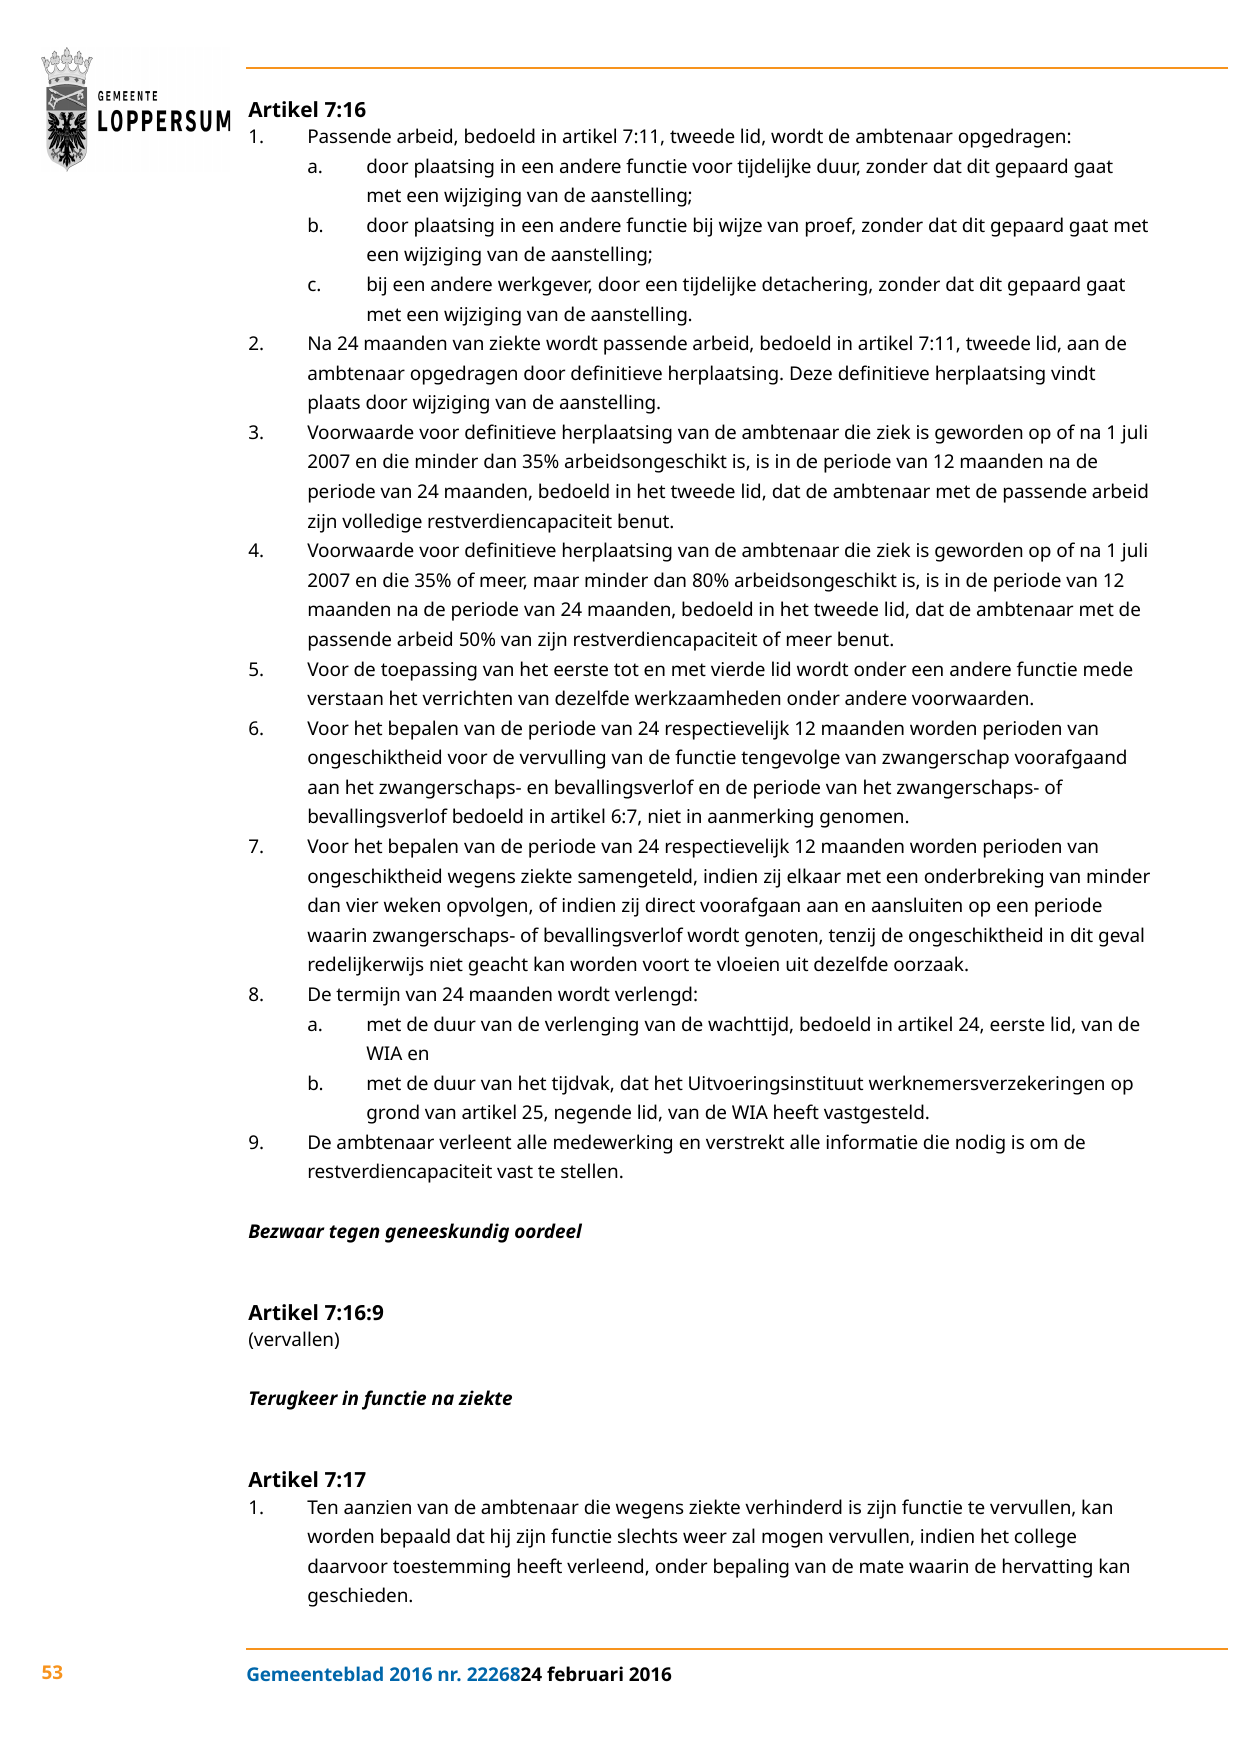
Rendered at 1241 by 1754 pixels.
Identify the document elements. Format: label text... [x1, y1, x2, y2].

list Na 24 maanden van ziekte wordt passende arbeid, bedoeld in artikel 7:11, tweede lid, aan de ambtenaar opgedragen door definitieve herplaatsing. Deze definitieve herplaatsing vindt plaats door wijziging van de aanstelling. [248, 330, 1152, 415]
list De termijn van 24 maanden wordt verlengd: [248, 981, 1152, 1007]
text Artikel 7:16:9 [248, 1298, 1152, 1326]
list Voor het bepalen van de periode van 24 respectievelijk 12 maanden worden perioden van ongeschiktheid voor de vervulling van de functie tengevolge van zwangerschap voorafgaand aan het zwangerschaps- en bevallingsverlof en de periode van het zwangerschaps- of bevallingsverlof bedoeld in artikel 6:7, niet in aanmerking genomen. [248, 715, 1152, 829]
picture [41, 47, 231, 172]
text Artikel 7:16 [248, 95, 1152, 123]
list bij een andere werkgever, door een tijdelijke detachering, zonder dat dit gepaard gaat met een wijziging van de aanstelling. [307, 271, 1152, 326]
list met de duur van de verlenging van de wachttijd, bedoeld in artikel 24, eerste lid, van de WIA en [307, 1011, 1152, 1066]
text (vervallen) [248, 1326, 1152, 1352]
list Voorwaarde voor definitieve herplaatsing van de ambtenaar die ziek is geworden op of na 1 juli 2007 en die 35% of meer, maar minder dan 80% arbeidsongeschikt is, is in de periode van 12 maanden na de periode van 24 maanden, bedoeld in het tweede lid, dat de ambtenaar met de passende arbeid 50% van zijn restverdiencapaciteit of meer benut. [248, 537, 1152, 652]
list door plaatsing in een andere functie voor tijdelijke duur, zonder dat dit gepaard gaat met een wijziging van de aanstelling; [307, 153, 1152, 208]
list Voor de toepassing van het eerste tot en met vierde lid wordt onder een andere functie mede verstaan het verrichten van dezelfde werkzaamheden onder andere voorwaarden. [248, 656, 1152, 711]
list door plaatsing in een andere functie bij wijze van proef, zonder dat dit gepaard gaat met een wijziging van de aanstelling; [307, 212, 1152, 267]
text Bezwaar tegen geneeskundig oordeel [248, 1218, 1152, 1243]
list Voorwaarde voor definitieve herplaatsing van de ambtenaar die ziek is geworden op of na 1 juli 2007 en die minder dan 35% arbeidsongeschikt is, is in de periode van 12 maanden na de periode van 24 maanden, bedoeld in het tweede lid, dat de ambtenaar met de passende arbeid zijn volledige restverdiencapaciteit benut. [248, 419, 1152, 533]
text Terugkeer in functie na ziekte [248, 1385, 1152, 1411]
list Voor het bepalen van de periode van 24 respectievelijk 12 maanden worden perioden van ongeschiktheid wegens ziekte samengeteld, indien zij elkaar met een onderbreking van minder dan vier weken opvolgen, of indien zij direct voorafgaan aan en aansluiten op een periode waarin zwangerschaps- of bevallingsverlof wordt genoten, tenzij de ongeschiktheid in dit geval redelijkerwijs niet geacht kan worden voort te vloeien uit dezelfde oorzaak. [248, 833, 1152, 977]
list Passende arbeid, bedoeld in artikel 7:11, tweede lid, wordt de ambtenaar opgedragen: [248, 123, 1152, 149]
list Ten aanzien van de ambtenaar die wegens ziekte verhinderd is zijn functie te vervullen, kan worden bepaald dat hij zijn functie slechts weer zal mogen vervullen, indien het college daarvoor toestemming heeft verleend, onder bepaling van de mate waarin de hervatting kan geschieden. [248, 1494, 1152, 1608]
text Artikel 7:17 [248, 1465, 1152, 1494]
list met de duur van het tijdvak, dat het Uitvoeringsinstituut werknemersverzekeringen op grond van artikel 25, negende lid, van de WIA heeft vastgesteld. [307, 1070, 1152, 1125]
list De ambtenaar verleent alle medewerking en verstrekt alle informatie die nodig is om de restverdiencapaciteit vast te stellen. [248, 1129, 1152, 1184]
